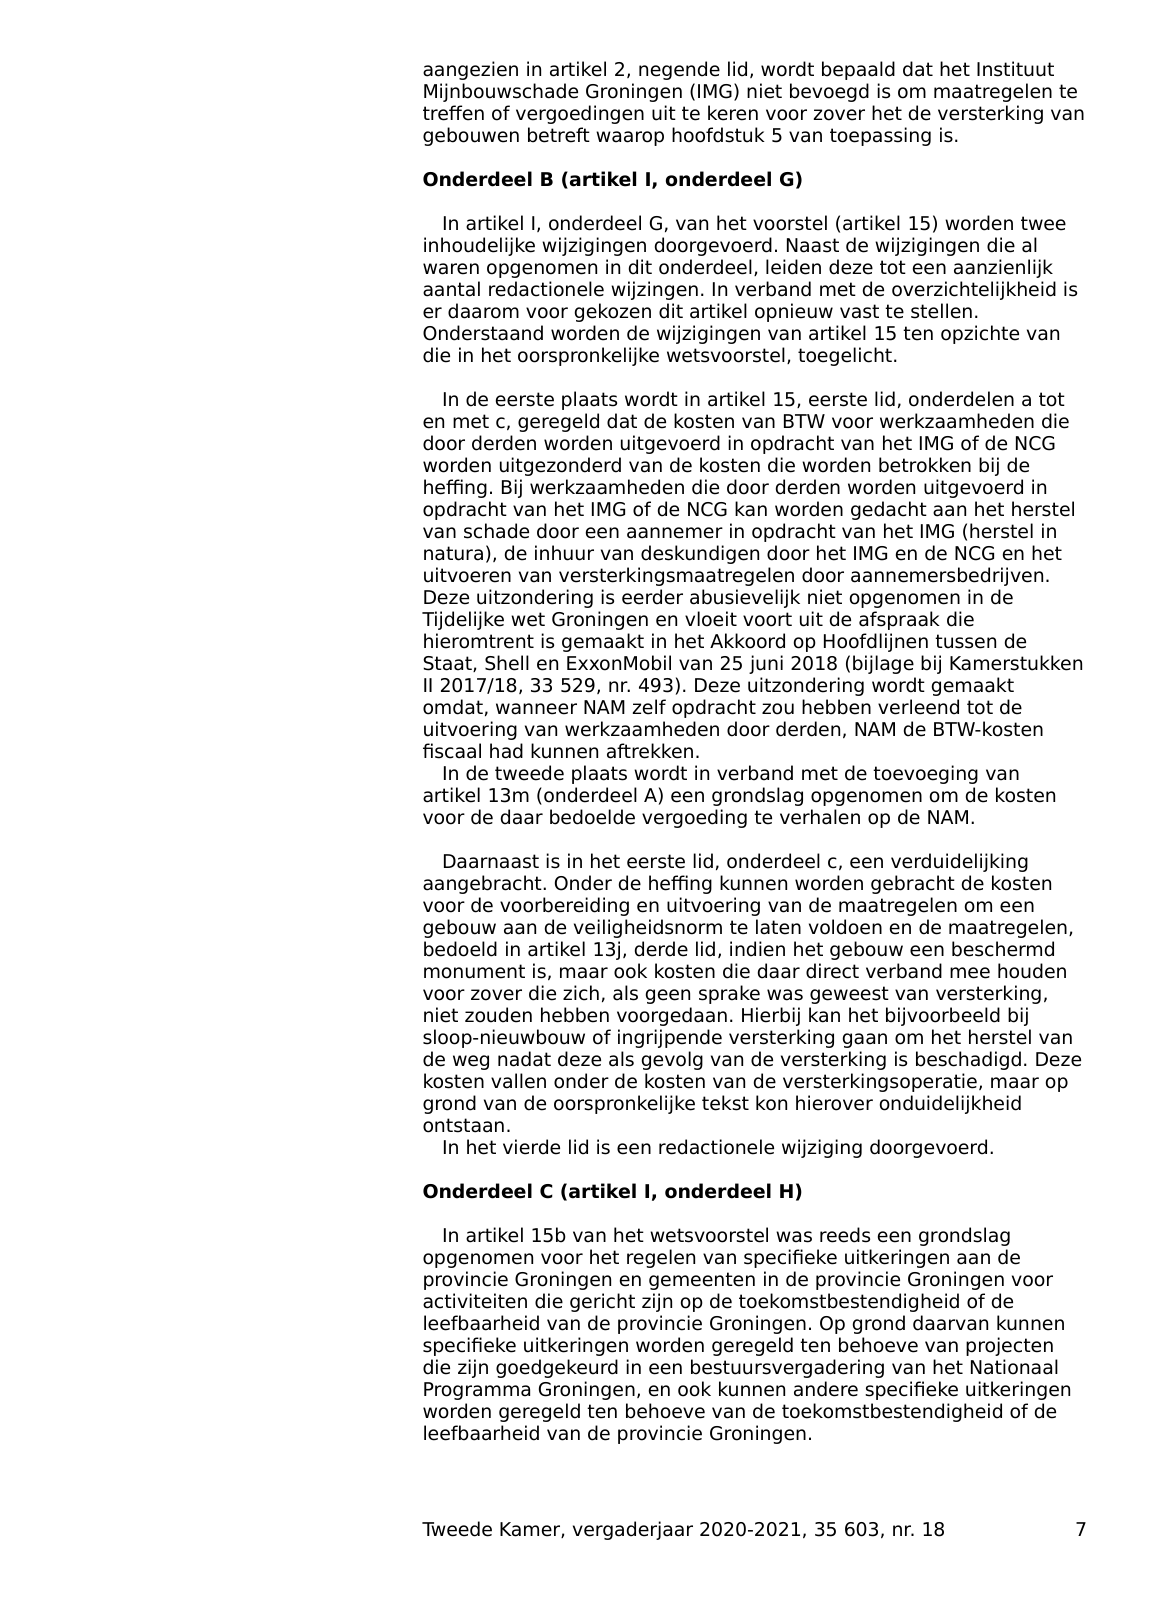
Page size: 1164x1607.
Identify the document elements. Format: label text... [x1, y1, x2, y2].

text In het vierde lid is een redactionele wijziging doorgevoerd. [422, 1137, 1087, 1159]
subtitle Onderdeel C (artikel I, onderdeel H) [422, 1181, 1087, 1203]
subtitle Onderdeel B (artikel I, onderdeel G) [422, 169, 1087, 191]
text aangezien in artikel 2, negende lid, wordt bepaald dat het Instituut Mijnbouwschade Groningen (IMG) niet bevoegd is om maatregelen te treffen of vergoedingen uit te keren voor zover het de versterking van gebouwen betreft waarop hoofdstuk 5 van toepassing is. [422, 59, 1087, 147]
text In artikel 15b van het wetsvoorstel was reeds een grondslag opgenomen voor het regelen van specifieke uitkeringen aan de provincie Groningen en gemeenten in de provincie Groningen voor activiteiten die gericht zijn op de toekomstbestendigheid of de leefbaarheid van de provincie Groningen. Op grond daarvan kunnen specifieke uitkeringen worden geregeld ten behoeve van projecten die zijn goedgekeurd in een bestuursvergadering van het Nationaal Programma Groningen, en ook kunnen andere specifieke uitkeringen worden geregeld ten behoeve van de toekomstbestendigheid of de leefbaarheid van de provincie Groningen. [422, 1225, 1087, 1445]
text Daarnaast is in het eerste lid, onderdeel c, een verduidelijking aangebracht. Onder de heffing kunnen worden gebracht de kosten voor de voorbereiding en uitvoering van de maatregelen om een gebouw aan de veiligheidsnorm te laten voldoen en de maatregelen, bedoeld in artikel 13j, derde lid, indien het gebouw een beschermd monument is, maar ook kosten die daar direct verband mee houden voor zover die zich, als geen sprake was geweest van versterking, niet zouden hebben voorgedaan. Hierbij kan het bijvoorbeeld bij sloop-nieuwbouw of ingrijpende versterking gaan om het herstel van de weg nadat deze als gevolg van de versterking is beschadigd. Deze kosten vallen onder de kosten van de versterkingsoperatie, maar op grond van de oorspronkelijke tekst kon hierover onduidelijkheid ontstaan. [422, 851, 1087, 1137]
text In de tweede plaats wordt in verband met de toevoeging van artikel 13m (onderdeel A) een grondslag opgenomen om de kosten voor de daar bedoelde vergoeding te verhalen op de NAM. [422, 763, 1087, 829]
text In artikel I, onderdeel G, van het voorstel (artikel 15) worden twee inhoudelijke wijzigingen doorgevoerd. Naast de wijzigingen die al waren opgenomen in dit onderdeel, leiden deze tot een aanzienlijk aantal redactionele wijzingen. In verband met de overzichtelijkheid is er daarom voor gekozen dit artikel opnieuw vast te stellen. Onderstaand worden de wijzigingen van artikel 15 ten opzichte van die in het oorspronkelijke wetsvoorstel, toegelicht. [422, 213, 1087, 367]
text In de eerste plaats wordt in artikel 15, eerste lid, onderdelen a tot en met c, geregeld dat de kosten van BTW voor werkzaamheden die door derden worden uitgevoerd in opdracht van het IMG of de NCG worden uitgezonderd van de kosten die worden betrokken bij de heffing. Bij werkzaamheden die door derden worden uitgevoerd in opdracht van het IMG of de NCG kan worden gedacht aan het herstel van schade door een aannemer in opdracht van het IMG (herstel in natura), de inhuur van deskundigen door het IMG en de NCG en het uitvoeren van versterkingsmaatregelen door aannemersbedrijven. Deze uitzondering is eerder abusievelijk niet opgenomen in de Tijdelijke wet Groningen en vloeit voort uit de afspraak die hieromtrent is gemaakt in het Akkoord op Hoofdlijnen tussen de Staat, Shell en ExxonMobil van 25 juni 2018 (bijlage bij Kamerstukken II 2017/18, 33 529, nr. 493). Deze uitzondering wordt gemaakt omdat, wanneer NAM zelf opdracht zou hebben verleend tot de uitvoering van werkzaamheden door derden, NAM de BTW-kosten fiscaal had kunnen aftrekken. [422, 389, 1087, 763]
